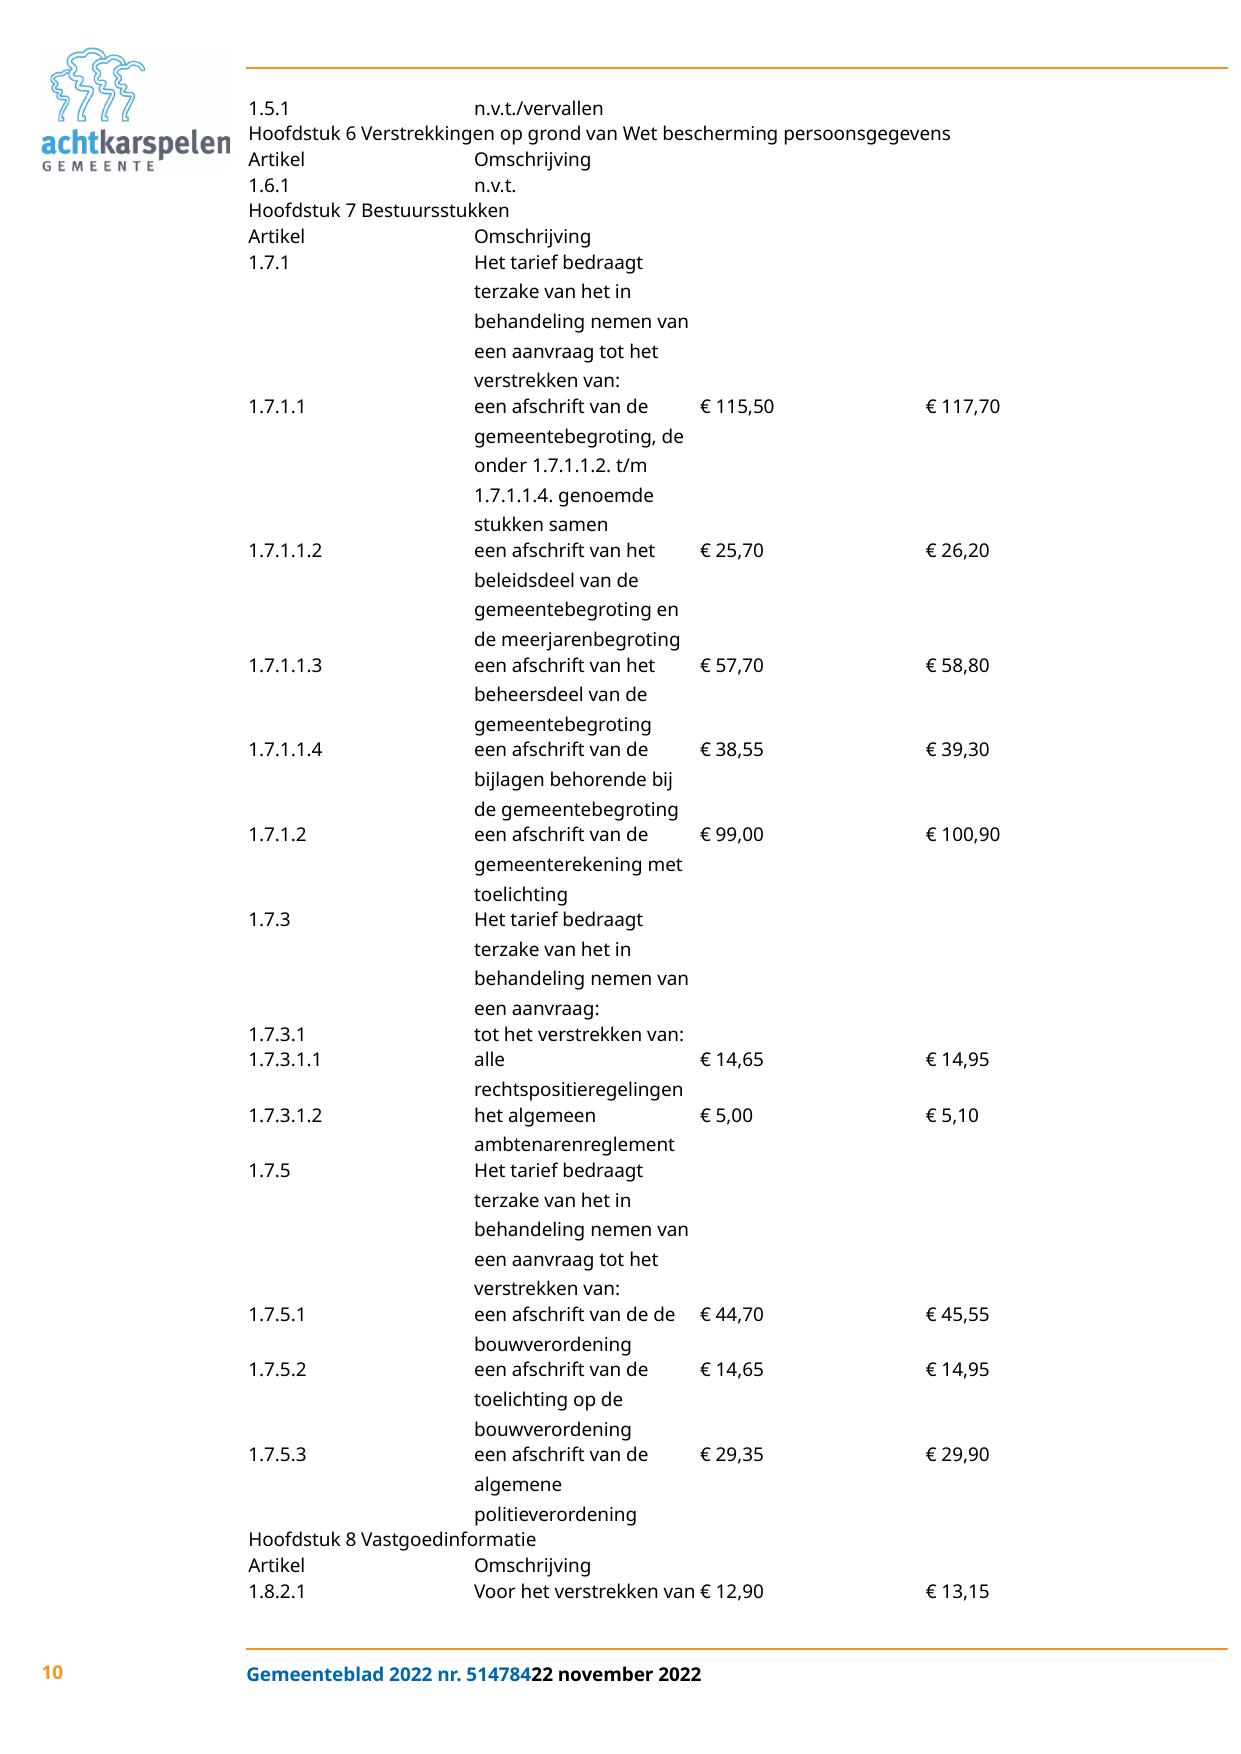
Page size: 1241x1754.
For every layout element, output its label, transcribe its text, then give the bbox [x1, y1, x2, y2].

table_cell [926, 1552, 1152, 1578]
table_cell 1.7.5.1 [248, 1301, 474, 1357]
table_cell € 12,90 [700, 1578, 926, 1604]
table_cell [700, 95, 926, 121]
table_cell een afschrift van de bijlagen behorende bij de gemeentebegroting [474, 737, 700, 822]
table_cell 1.7.3 [248, 906, 474, 1021]
table_cell 1.7.1.1.2 [248, 537, 474, 652]
table_cell 1.6.1 [248, 172, 474, 198]
table_cell [700, 1157, 926, 1301]
table_cell € 14,65 [700, 1357, 926, 1442]
table_cell € 13,15 [926, 1578, 1152, 1604]
table_cell € 99,00 [700, 822, 926, 906]
table_cell [926, 146, 1152, 172]
table_cell Het tarief bedraagt terzake van het in behandeling nemen van een aanvraag tot het verstrekken van: [474, 249, 700, 393]
table_cell tot het verstrekken van: [474, 1021, 700, 1047]
table_cell € 38,55 [700, 737, 926, 822]
table_cell [926, 95, 1152, 121]
table_cell een afschrift van de toelichting op de bouwverordening [474, 1357, 700, 1442]
table_cell Artikel [248, 146, 474, 172]
table_cell € 14,95 [926, 1357, 1152, 1442]
table_cell 1.7.3.1.1 [248, 1047, 474, 1102]
table_cell [700, 249, 926, 393]
table_cell een afschrift van het beheersdeel van de gemeentebegroting [474, 652, 700, 737]
table_cell [926, 249, 1152, 393]
table_cell Omschrijving [474, 1552, 700, 1578]
table_cell Het tarief bedraagt terzake van het in behandeling nemen van een aanvraag tot het verstrekken van: [474, 1157, 700, 1301]
table_cell € 5,10 [926, 1102, 1152, 1157]
table_cell 1.8.2.1 [248, 1578, 474, 1604]
table_cell € 117,70 [926, 393, 1152, 537]
table_cell € 45,55 [926, 1301, 1152, 1357]
table_cell 1.7.5.2 [248, 1357, 474, 1442]
table_cell € 14,95 [926, 1047, 1152, 1102]
table_cell 1.7.5.3 [248, 1442, 474, 1526]
table_cell [700, 1552, 926, 1578]
table_cell [700, 224, 926, 249]
table_cell Artikel [248, 224, 474, 249]
table_cell een afschrift van het beleidsdeel van de gemeentebegroting en de meerjarenbegroting [474, 537, 700, 652]
table_cell Het tarief bedraagt terzake van het in behandeling nemen van een aanvraag: [474, 906, 700, 1021]
table_cell € 26,20 [926, 537, 1152, 652]
table_cell een afschrift van de gemeentebegroting, de onder 1.7.1.1.2. t/m 1.7.1.1.4. genoemde stukken samen [474, 393, 700, 537]
table_cell € 5,00 [700, 1102, 926, 1157]
table_cell n.v.t./vervallen [474, 95, 700, 121]
table_cell 1.5.1 [248, 95, 474, 121]
table_cell 1.7.1.1.4 [248, 737, 474, 822]
table_cell € 25,70 [700, 537, 926, 652]
table_cell 1.7.3.1 [248, 1021, 474, 1047]
table_cell Artikel [248, 1552, 474, 1578]
table_cell Omschrijving [474, 146, 700, 172]
table_cell n.v.t. [474, 172, 700, 198]
table_cell 1.7.1 [248, 249, 474, 393]
table_cell Hoofdstuk 7 Bestuursstukken [248, 198, 1152, 223]
table_cell een afschrift van de de bouwverordening [474, 1301, 700, 1357]
table_cell 1.7.1.2 [248, 822, 474, 906]
table_cell € 115,50 [700, 393, 926, 537]
table_cell Omschrijving [474, 224, 700, 249]
table_cell Hoofdstuk 8 Vastgoedinformatie [248, 1526, 1152, 1552]
table_cell [926, 224, 1152, 249]
table_cell € 29,90 [926, 1442, 1152, 1526]
table_cell € 14,65 [700, 1047, 926, 1102]
picture [41, 47, 231, 172]
table_cell [700, 906, 926, 1021]
table_cell € 44,70 [700, 1301, 926, 1357]
table_cell € 39,30 [926, 737, 1152, 822]
table_cell alle rechtspositieregelingen [474, 1047, 700, 1102]
table_cell [926, 1021, 1152, 1047]
table_cell 1.7.3.1.2 [248, 1102, 474, 1157]
table_cell € 58,80 [926, 652, 1152, 737]
table_cell [700, 146, 926, 172]
table_cell [700, 172, 926, 198]
table_cell een afschrift van de gemeenterekening met toelichting [474, 822, 700, 906]
table_cell € 57,70 [700, 652, 926, 737]
table_cell [926, 172, 1152, 198]
table_cell 1.7.1.1 [248, 393, 474, 537]
table_cell 1.7.1.1.3 [248, 652, 474, 737]
table_cell [700, 1021, 926, 1047]
table_cell € 29,35 [700, 1442, 926, 1526]
table_cell het algemeen ambtenarenreglement [474, 1102, 700, 1157]
table_cell [926, 1157, 1152, 1301]
table_cell een afschrift van de algemene politieverordening [474, 1442, 700, 1526]
table_cell Hoofdstuk 6 Verstrekkingen op grond van Wet bescherming persoonsgegevens [248, 121, 1152, 146]
table_cell Voor het verstrekken van [474, 1578, 700, 1604]
table_cell € 100,90 [926, 822, 1152, 906]
table_cell [926, 906, 1152, 1021]
table_cell 1.7.5 [248, 1157, 474, 1301]
